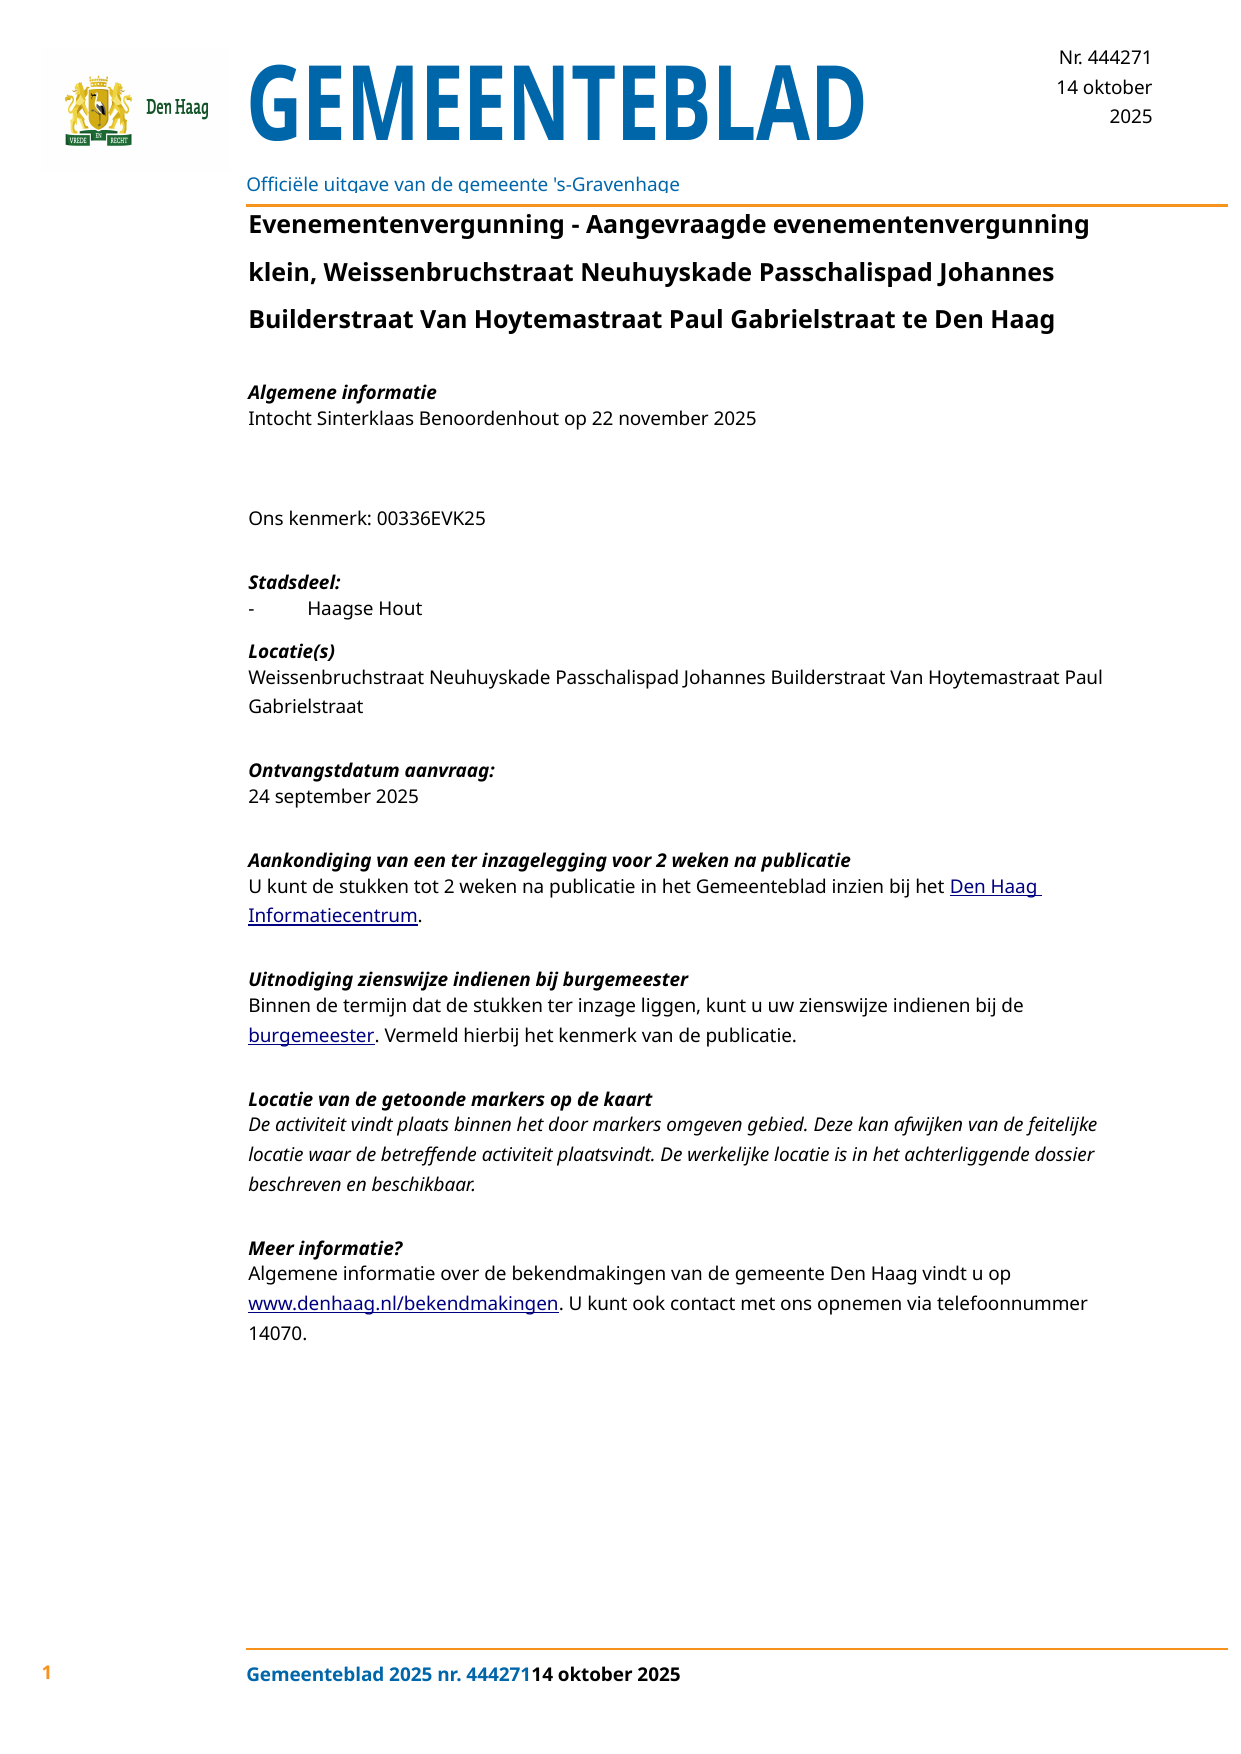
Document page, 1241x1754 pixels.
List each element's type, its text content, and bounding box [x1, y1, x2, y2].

text Meer informatie? [248, 1235, 1152, 1261]
text Locatie(s) [248, 638, 1152, 664]
text Locatie van de getoonde markers op de kaart [248, 1086, 1152, 1112]
text Algemene informatie [248, 379, 1152, 405]
text Weissenbruchstraat Neuhuyskade Passchalispad Johannes Builderstraat Van Hoytemastraat Paul Gabrielstraat [248, 664, 1152, 719]
text U kunt de stukken tot 2 weken na publicatie in het Gemeenteblad inzien bij het Den Haag Informatiecentrum. [248, 873, 1152, 928]
text De activiteit vindt plaats binnen het door markers omgeven gebied. Deze kan afwijken van de feitelijke locatie waar de betreffende activiteit plaatsvindt. De werkelijke locatie is in het achterliggende dossier beschreven en beschikbaar. [248, 1112, 1152, 1197]
text 24 september 2025 [248, 783, 1152, 809]
picture [41, 47, 231, 172]
text Uitnodiging zienswijze indienen bij burgemeester [248, 967, 1152, 992]
text Binnen de termijn dat de stukken ter inzage liggen, kunt u uw zienswijze indienen bij de burgemeester. Vermeld hierbij het kenmerk van de publicatie. [248, 992, 1152, 1048]
text Intocht Sinterklaas Benoordenhout op 22 november 2025 [248, 405, 1152, 431]
text Evenementenvergunning - Aangevraagde evenementenvergunning klein, Weissenbruchstraat Neuhuyskade Passchalispad Johannes Builderstraat Van Hoytemastraat Paul Gabrielstraat te Den Haag [248, 207, 1152, 336]
text Ontvangstdatum aanvraag: [248, 758, 1152, 783]
list Haagse Hout [248, 595, 1152, 621]
text Ons kenmerk: 00336EVK25 [248, 506, 1152, 531]
text Stadsdeel: [248, 569, 1152, 595]
text Aankondiging van een ter inzagelegging voor 2 weken na publicatie [248, 847, 1152, 873]
text Algemene informatie over de bekendmakingen van de gemeente Den Haag vindt u op www.denhaag.nl/bekendmakingen. U kunt ook contact met ons opnemen via telefoonnummer 14070. [248, 1261, 1152, 1345]
